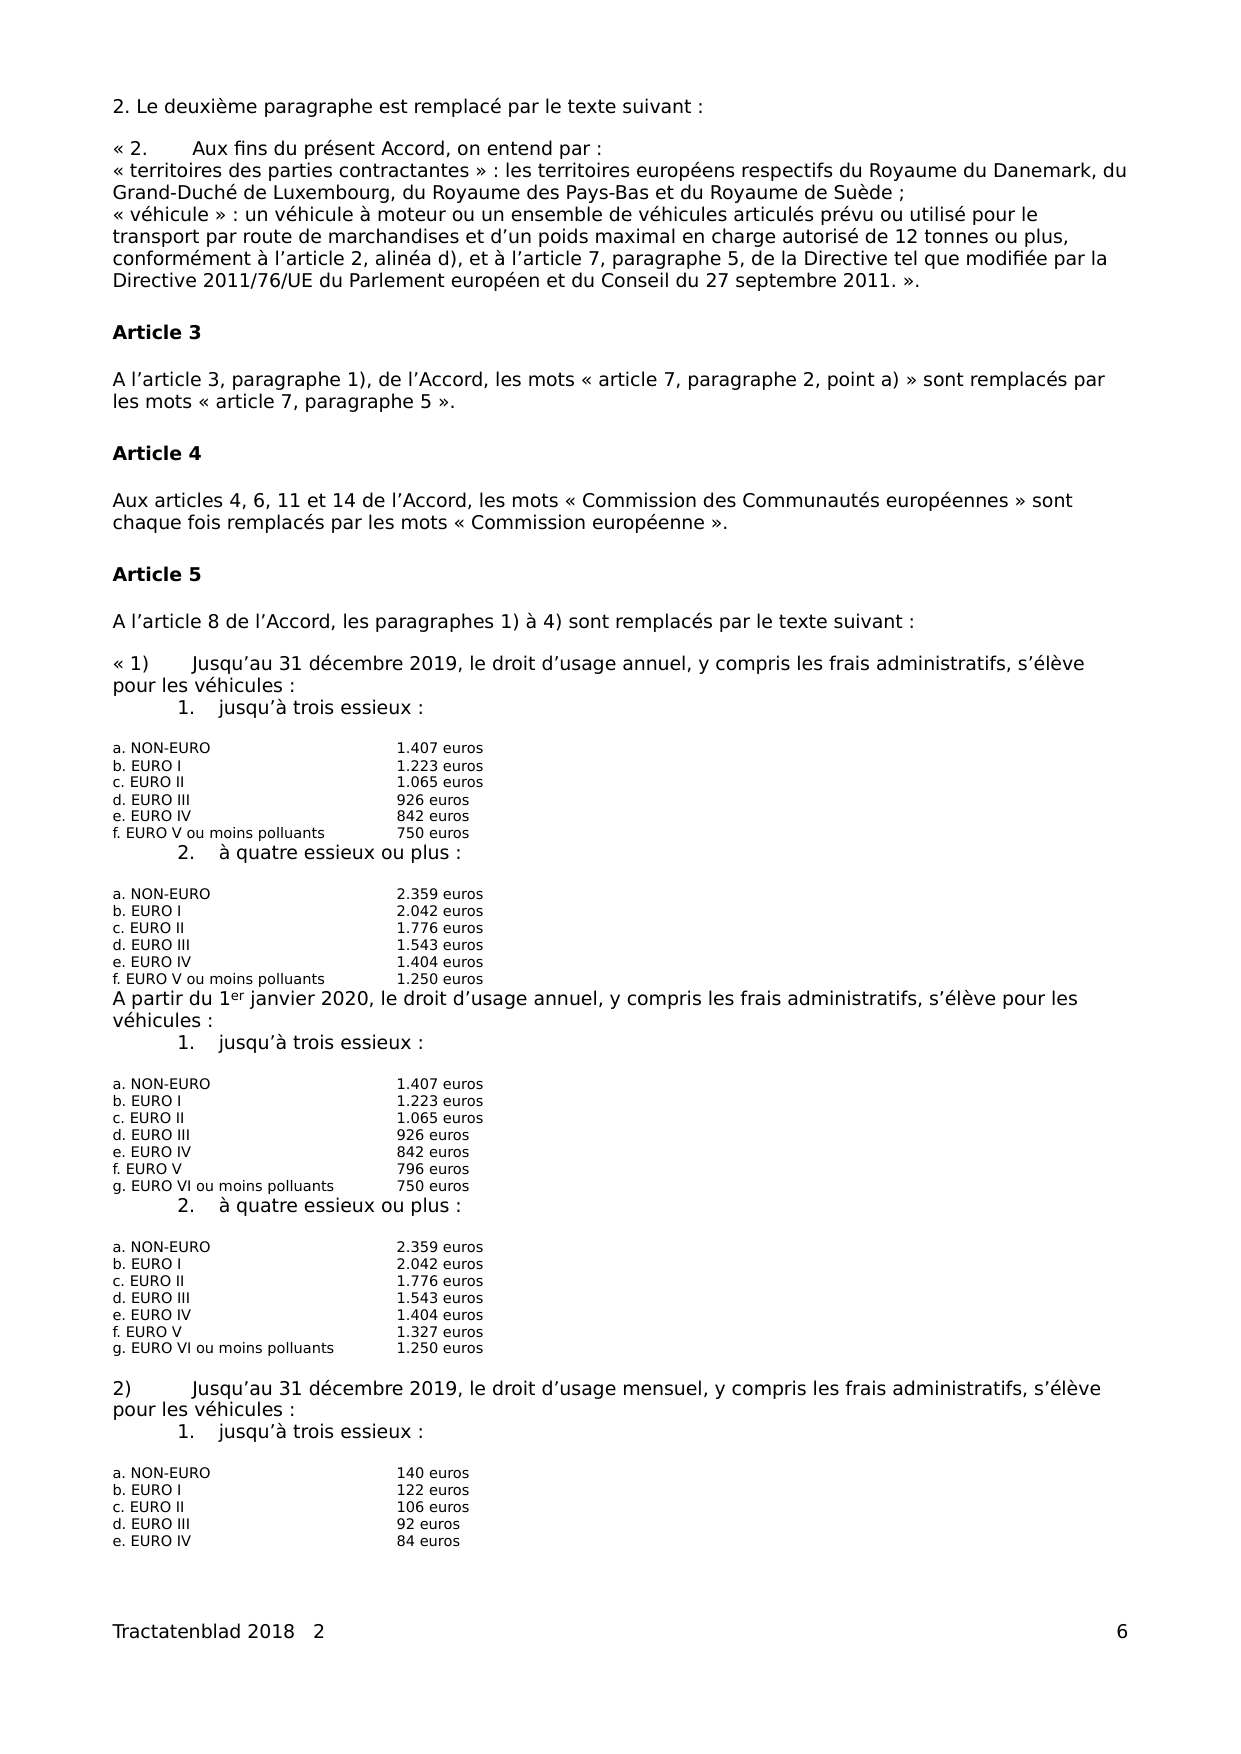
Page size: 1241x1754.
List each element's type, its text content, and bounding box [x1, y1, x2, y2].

table_cell b. EURO I [112, 1093, 390, 1110]
table_cell 122 euros [390, 1482, 1128, 1499]
text 2. Le deuxième paragraphe est remplacé par le texte suivant : [112, 96, 1128, 118]
table_header 2.359 euros [390, 1239, 1128, 1256]
text A l’article 3, paragraphe 1), de l’Accord, les mots « article 7, paragraphe 2, point a) » sont remplacés par les mots « article 7, paragraphe 5 ». [112, 369, 1128, 413]
table_cell 796 euros [390, 1161, 1128, 1178]
table_header 2.359 euros [390, 886, 1128, 903]
table_cell f. EURO V ou moins polluants [112, 971, 390, 988]
table_cell 842 euros [390, 1144, 1128, 1161]
text 2. à quatre essieux ou plus : [177, 1195, 1128, 1217]
subtitle Article 5 [112, 564, 1128, 586]
table_header 1.407 euros [390, 1076, 1128, 1093]
table_cell 1.223 euros [390, 1093, 1128, 1110]
subtitle Article 3 [112, 322, 1128, 344]
table_cell b. EURO I [112, 1482, 390, 1499]
table_cell d. EURO III [112, 1290, 390, 1306]
table_cell 1.327 euros [390, 1324, 1128, 1340]
text « 1) Jusqu’au 31 décembre 2019, le droit d’usage annuel, y compris les frais administratifs, s’élève pour les véhicules : [112, 653, 1128, 697]
table_cell 926 euros [390, 1127, 1128, 1144]
table_cell 1.250 euros [390, 1340, 1128, 1357]
table_header a. NON-EURO [112, 886, 390, 903]
text « véhicule » : un véhicule à moteur ou un ensemble de véhicules articulés prévu ou utilisé pour le transport par route de marchandises et d’un poids maximal en charge autorisé de 12 tonnes ou plus, conformément à l’article 2, alinéa d), et à l’article 7, paragraphe 5, de la Directive tel que modifiée par la Directive 2011/76/UE du Parlement européen et du Conseil du 27 septembre 2011. ». [112, 204, 1128, 292]
text 2. à quatre essieux ou plus : [177, 842, 1128, 864]
table_header a. NON-EURO [112, 1076, 390, 1093]
table_cell c. EURO II [112, 1499, 390, 1516]
table_cell e. EURO IV [112, 1144, 390, 1161]
text « 2. Aux fins du présent Accord, on entend par : [112, 138, 1128, 160]
table_cell 1.404 euros [390, 1306, 1128, 1323]
table_header a. NON-EURO [112, 740, 390, 757]
table_cell g. EURO VI ou moins polluants [112, 1178, 390, 1195]
table_cell e. EURO IV [112, 954, 390, 971]
table_header a. NON-EURO [112, 1239, 390, 1256]
table_cell 842 euros [390, 808, 1128, 825]
table_cell e. EURO IV [112, 1533, 390, 1550]
table_cell 1.543 euros [390, 937, 1128, 954]
table_cell d. EURO III [112, 1127, 390, 1144]
table_cell 84 euros [390, 1533, 1128, 1550]
table_cell b. EURO I [112, 1256, 390, 1272]
table_cell 1.543 euros [390, 1290, 1128, 1306]
table_cell b. EURO I [112, 758, 390, 774]
table_cell d. EURO III [112, 1516, 390, 1533]
table_header a. NON-EURO [112, 1465, 390, 1482]
table_cell c. EURO II [112, 1110, 390, 1127]
table_cell c. EURO II [112, 1273, 390, 1289]
table_cell e. EURO IV [112, 1306, 390, 1323]
table_cell d. EURO III [112, 937, 390, 954]
text « territoires des parties contractantes » : les territoires européens respectifs du Royaume du Danemark, du Grand-Duché de Luxembourg, du Royaume des Pays-Bas et du Royaume de Suède ; [112, 160, 1128, 204]
table_cell b. EURO I [112, 903, 390, 920]
table_cell f. EURO V [112, 1161, 390, 1178]
table_cell c. EURO II [112, 774, 390, 791]
table_cell 2.042 euros [390, 903, 1128, 920]
table_cell e. EURO IV [112, 808, 390, 825]
table_cell 750 euros [390, 1178, 1128, 1195]
text A partir du 1er janvier 2020, le droit d’usage annuel, y compris les frais administratifs, s’élève pour les véhicules : [112, 988, 1128, 1032]
table_header 140 euros [390, 1465, 1128, 1482]
text A l’article 8 de l’Accord, les paragraphes 1) à 4) sont remplacés par le texte suivant : [112, 611, 1128, 633]
table_cell 2.042 euros [390, 1256, 1128, 1272]
table_cell 750 euros [390, 825, 1128, 842]
table_cell 1.776 euros [390, 920, 1128, 937]
table_cell f. EURO V [112, 1324, 390, 1340]
table_cell f. EURO V ou moins polluants [112, 825, 390, 842]
table_cell 1.776 euros [390, 1273, 1128, 1289]
text Aux articles 4, 6, 11 et 14 de l’Accord, les mots « Commission des Communautés européennes » sont chaque fois remplacés par les mots « Commission européenne ». [112, 490, 1128, 534]
table_cell c. EURO II [112, 920, 390, 937]
table_cell 1.065 euros [390, 1110, 1128, 1127]
subtitle Article 4 [112, 443, 1128, 465]
text 2) Jusqu’au 31 décembre 2019, le droit d’usage mensuel, y compris les frais administratifs, s’élève pour les véhicules : [112, 1377, 1128, 1421]
table_cell 1.404 euros [390, 954, 1128, 971]
table_cell d. EURO III [112, 791, 390, 808]
table_cell 926 euros [390, 791, 1128, 808]
table_cell 1.065 euros [390, 774, 1128, 791]
table_header 1.407 euros [390, 740, 1128, 757]
text 1. jusqu’à trois essieux : [177, 1421, 1128, 1443]
table_cell 106 euros [390, 1499, 1128, 1516]
table_cell 1.250 euros [390, 971, 1128, 988]
text 1. jusqu’à trois essieux : [177, 1032, 1128, 1054]
text 1. jusqu’à trois essieux : [177, 697, 1128, 718]
table_cell 1.223 euros [390, 758, 1128, 774]
table_cell g. EURO VI ou moins polluants [112, 1340, 390, 1357]
table_cell 92 euros [390, 1516, 1128, 1533]
